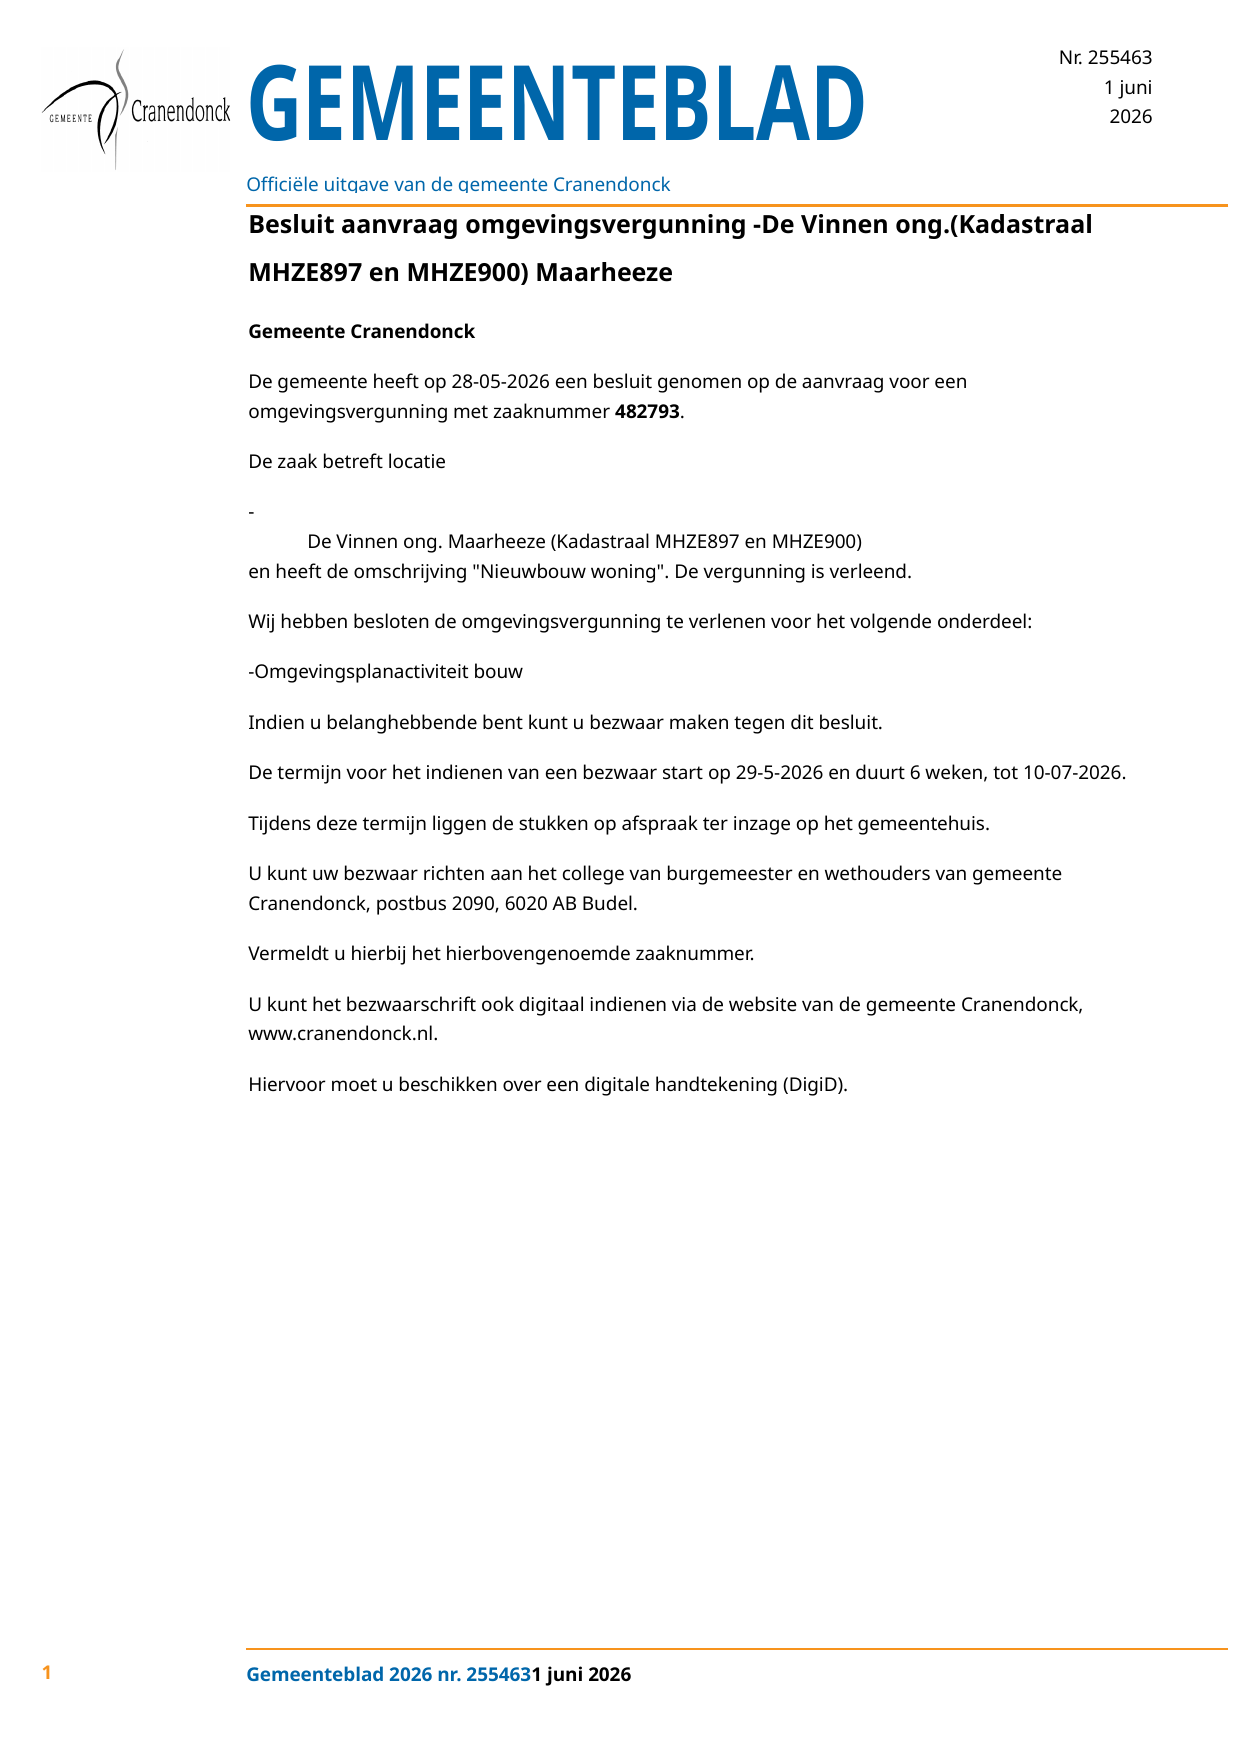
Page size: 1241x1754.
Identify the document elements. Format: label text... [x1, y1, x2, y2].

text Besluit aanvraag omgevingsvergunning -De Vinnen ong.(Kadastraal MHZE897 en MHZE900) Maarheeze [248, 207, 1152, 288]
text U kunt uw bezwaar richten aan het college van burgemeester en wethouders van gemeente Cranendonck, postbus 2090, 6020 AB Budel. [248, 860, 1152, 916]
picture [41, 47, 231, 172]
text Indien u belanghebbende bent kunt u bezwaar maken tegen dit besluit. [248, 709, 1152, 735]
text Wij hebben besloten de omgevingsvergunning te verlenen voor het volgende onderdeel: [248, 608, 1152, 634]
text -Omgevingsplanactiviteit bouw [248, 659, 1152, 684]
text Hiervoor moet u beschikken over een digitale handtekening (DigiD). [248, 1071, 1152, 1097]
text De zaak betreft locatie [248, 448, 1152, 474]
list De Vinnen ong. Maarheeze (Kadastraal MHZE897 en MHZE900) [248, 528, 1152, 554]
text Tijdens deze termijn liggen de stukken op afspraak ter inzage op het gemeentehuis. [248, 810, 1152, 836]
text Vermeldt u hierbij het hierbovengenoemde zaaknummer. [248, 940, 1152, 966]
text De termijn voor het indienen van een bezwaar start op 29-5-2026 en duurt 6 weken, tot 10-07-2026. [248, 759, 1152, 785]
text Gemeente Cranendonck [248, 318, 1152, 344]
text U kunt het bezwaarschrift ook digitaal indienen via de website van de gemeente Cranendonck, www.cranendonck.nl. [248, 991, 1152, 1046]
text De gemeente heeft op 28-05-2026 een besluit genomen op de aanvraag voor een omgevingsvergunning met zaaknummer 482793. [248, 368, 1152, 424]
text en heeft de omschrijving "Nieuwbouw woning". De vergunning is verleend. [248, 558, 1152, 584]
